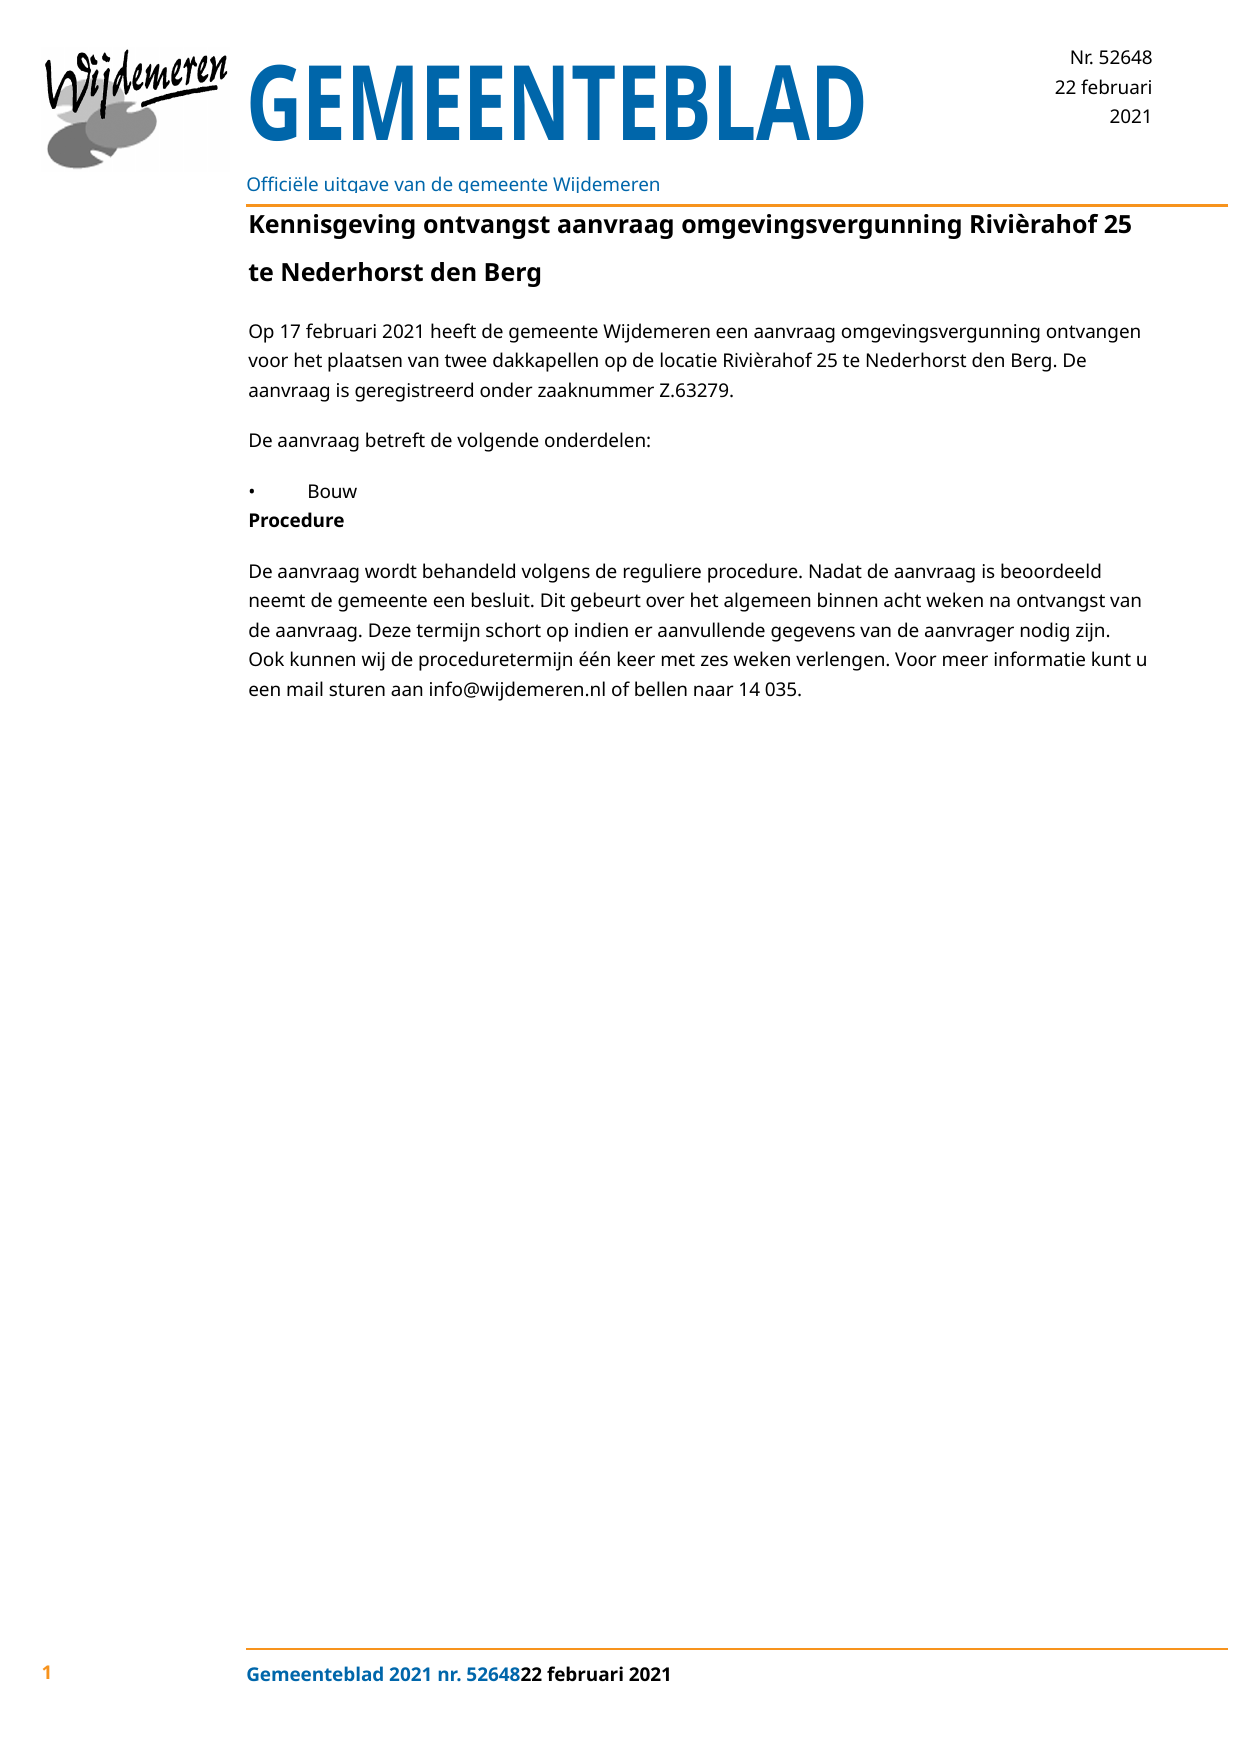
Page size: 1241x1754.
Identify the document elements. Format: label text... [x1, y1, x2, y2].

picture [41, 47, 231, 172]
text Procedure [248, 507, 1152, 533]
text De aanvraag betreft de volgende onderdelen: [248, 427, 1152, 453]
list Bouw [248, 478, 1152, 504]
text Op 17 februari 2021 heeft de gemeente Wijdemeren een aanvraag omgevingsvergunning ontvangen voor het plaatsen van twee dakkapellen op de locatie Rivièrahof 25 te Nederhorst den Berg. De aanvraag is geregistreerd onder zaaknummer Z.63279. [248, 318, 1152, 403]
text De aanvraag wordt behandeld volgens de reguliere procedure. Nadat de aanvraag is beoordeeld neemt de gemeente een besluit. Dit gebeurt over het algemeen binnen acht weken na ontvangst van de aanvraag. Deze termijn schort op indien er aanvullende gegevens van de aanvrager nodig zijn. Ook kunnen wij de proceduretermijn één keer met zes weken verlengen. Voor meer informatie kunt u een mail sturen aan info@wijdemeren.nl of bellen naar 14 035. [248, 558, 1152, 702]
text Kennisgeving ontvangst aanvraag omgevingsvergunning Rivièrahof 25 te Nederhorst den Berg [248, 207, 1152, 288]
